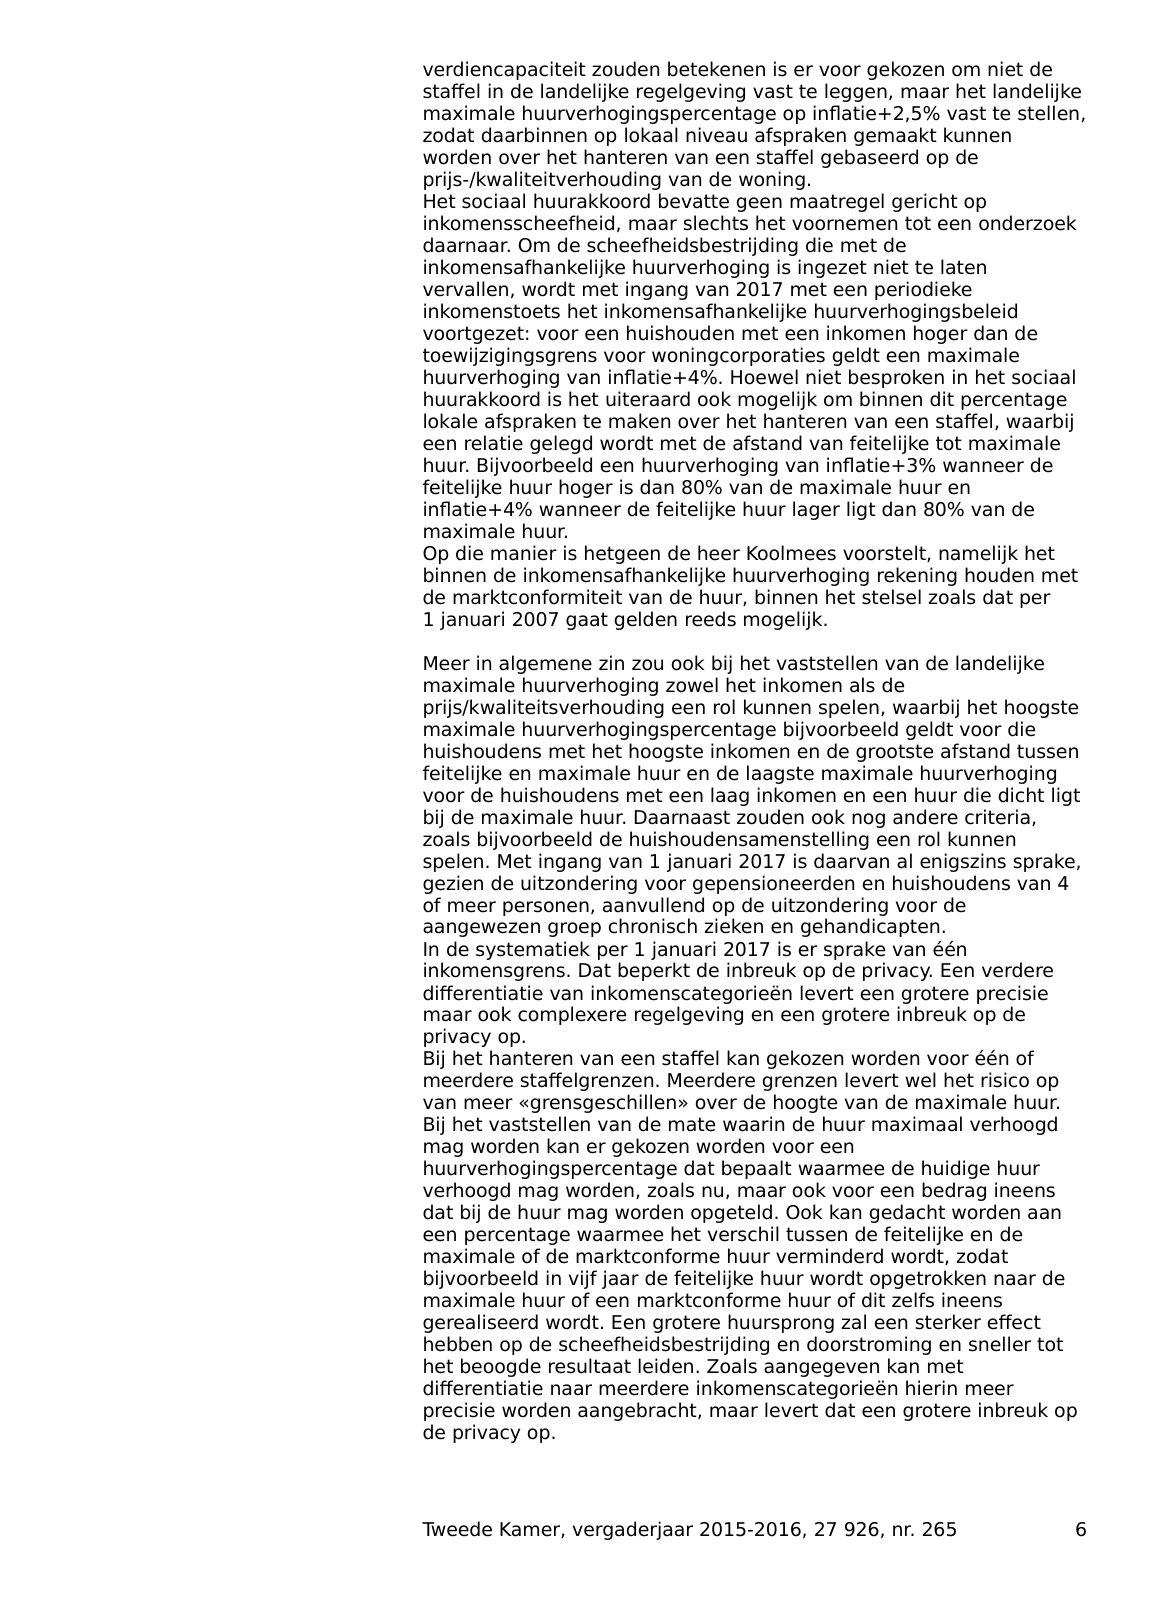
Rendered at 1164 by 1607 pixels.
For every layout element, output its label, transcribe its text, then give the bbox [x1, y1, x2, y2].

text Op die manier is hetgeen de heer Koolmees voorstelt, namelijk het binnen de inkomensafhankelijke huurverhoging rekening houden met de marktconformiteit van de huur, binnen het stelsel zoals dat per 1 januari 2007 gaat gelden reeds mogelijk. [422, 543, 1087, 631]
text Meer in algemene zin zou ook bij het vaststellen van de landelijke maximale huurverhoging zowel het inkomen als de prijs/kwaliteitsverhouding een rol kunnen spelen, waarbij het hoogste maximale huurverhogingspercentage bijvoorbeeld geldt voor die huishoudens met het hoogste inkomen en de grootste afstand tussen feitelijke en maximale huur en de laagste maximale huurverhoging voor de huishoudens met een laag inkomen en een huur die dicht ligt bij de maximale huur. Daarnaast zouden ook nog andere criteria, zoals bijvoorbeeld de huishoudensamenstelling een rol kunnen spelen. Met ingang van 1 januari 2017 is daarvan al enigszins sprake, gezien de uitzondering voor gepensioneerden en huishoudens van 4 of meer personen, aanvullend op de uitzondering voor de aangewezen groep chronisch zieken en gehandicapten. [422, 653, 1087, 938]
text Het sociaal huurakkoord bevatte geen maatregel gericht op inkomensscheefheid, maar slechts het voornemen tot een onderzoek daarnaar. Om de scheefheidsbestrijding die met de inkomensafhankelijke huurverhoging is ingezet niet te laten vervallen, wordt met ingang van 2017 met een periodieke inkomenstoets het inkomensafhankelijke huurverhogingsbeleid voortgezet: voor een huishouden met een inkomen hoger dan de toewijzigingsgrens voor woningcorporaties geldt een maximale huurverhoging van inflatie+4%. Hoewel niet besproken in het sociaal huurakkoord is het uiteraard ook mogelijk om binnen dit percentage lokale afspraken te maken over het hanteren van een staffel, waarbij een relatie gelegd wordt met de afstand van feitelijke tot maximale huur. Bijvoorbeeld een huurverhoging van inflatie+3% wanneer de feitelijke huur hoger is dan 80% van de maximale huur en inflatie+4% wanneer de feitelijke huur lager ligt dan 80% van de maximale huur. [422, 191, 1087, 543]
text Bij het hanteren van een staffel kan gekozen worden voor één of meerdere staffelgrenzen. Meerdere grenzen levert wel het risico op van meer «grensgeschillen» over de hoogte van de maximale huur. [422, 1048, 1087, 1114]
text verdiencapaciteit zouden betekenen is er voor gekozen om niet de staffel in de landelijke regelgeving vast te leggen, maar het landelijke maximale huurverhogingspercentage op inflatie+2,5% vast te stellen, zodat daarbinnen op lokaal niveau afspraken gemaakt kunnen worden over het hanteren van een staffel gebaseerd op de prijs-/kwaliteitverhouding van de woning. [422, 59, 1087, 191]
text In de systematiek per 1 januari 2017 is er sprake van één inkomensgrens. Dat beperkt de inbreuk op de privacy. Een verdere differentiatie van inkomenscategorieën levert een grotere precisie maar ook complexere regelgeving en een grotere inbreuk op de privacy op. [422, 938, 1087, 1048]
text Bij het vaststellen van de mate waarin de huur maximaal verhoogd mag worden kan er gekozen worden voor een huurverhogingspercentage dat bepaalt waarmee de huidige huur verhoogd mag worden, zoals nu, maar ook voor een bedrag ineens dat bij de huur mag worden opgeteld. Ook kan gedacht worden aan een percentage waarmee het verschil tussen de feitelijke en de maximale of de marktconforme huur verminderd wordt, zodat bijvoorbeeld in vijf jaar de feitelijke huur wordt opgetrokken naar de maximale huur of een marktconforme huur of dit zelfs ineens gerealiseerd wordt. Een grotere huursprong zal een sterker effect hebben op de scheefheidsbestrijding en doorstroming en sneller tot het beoogde resultaat leiden. Zoals aangegeven kan met differentiatie naar meerdere inkomenscategorieën hierin meer precisie worden aangebracht, maar levert dat een grotere inbreuk op de privacy op. [422, 1114, 1087, 1444]
